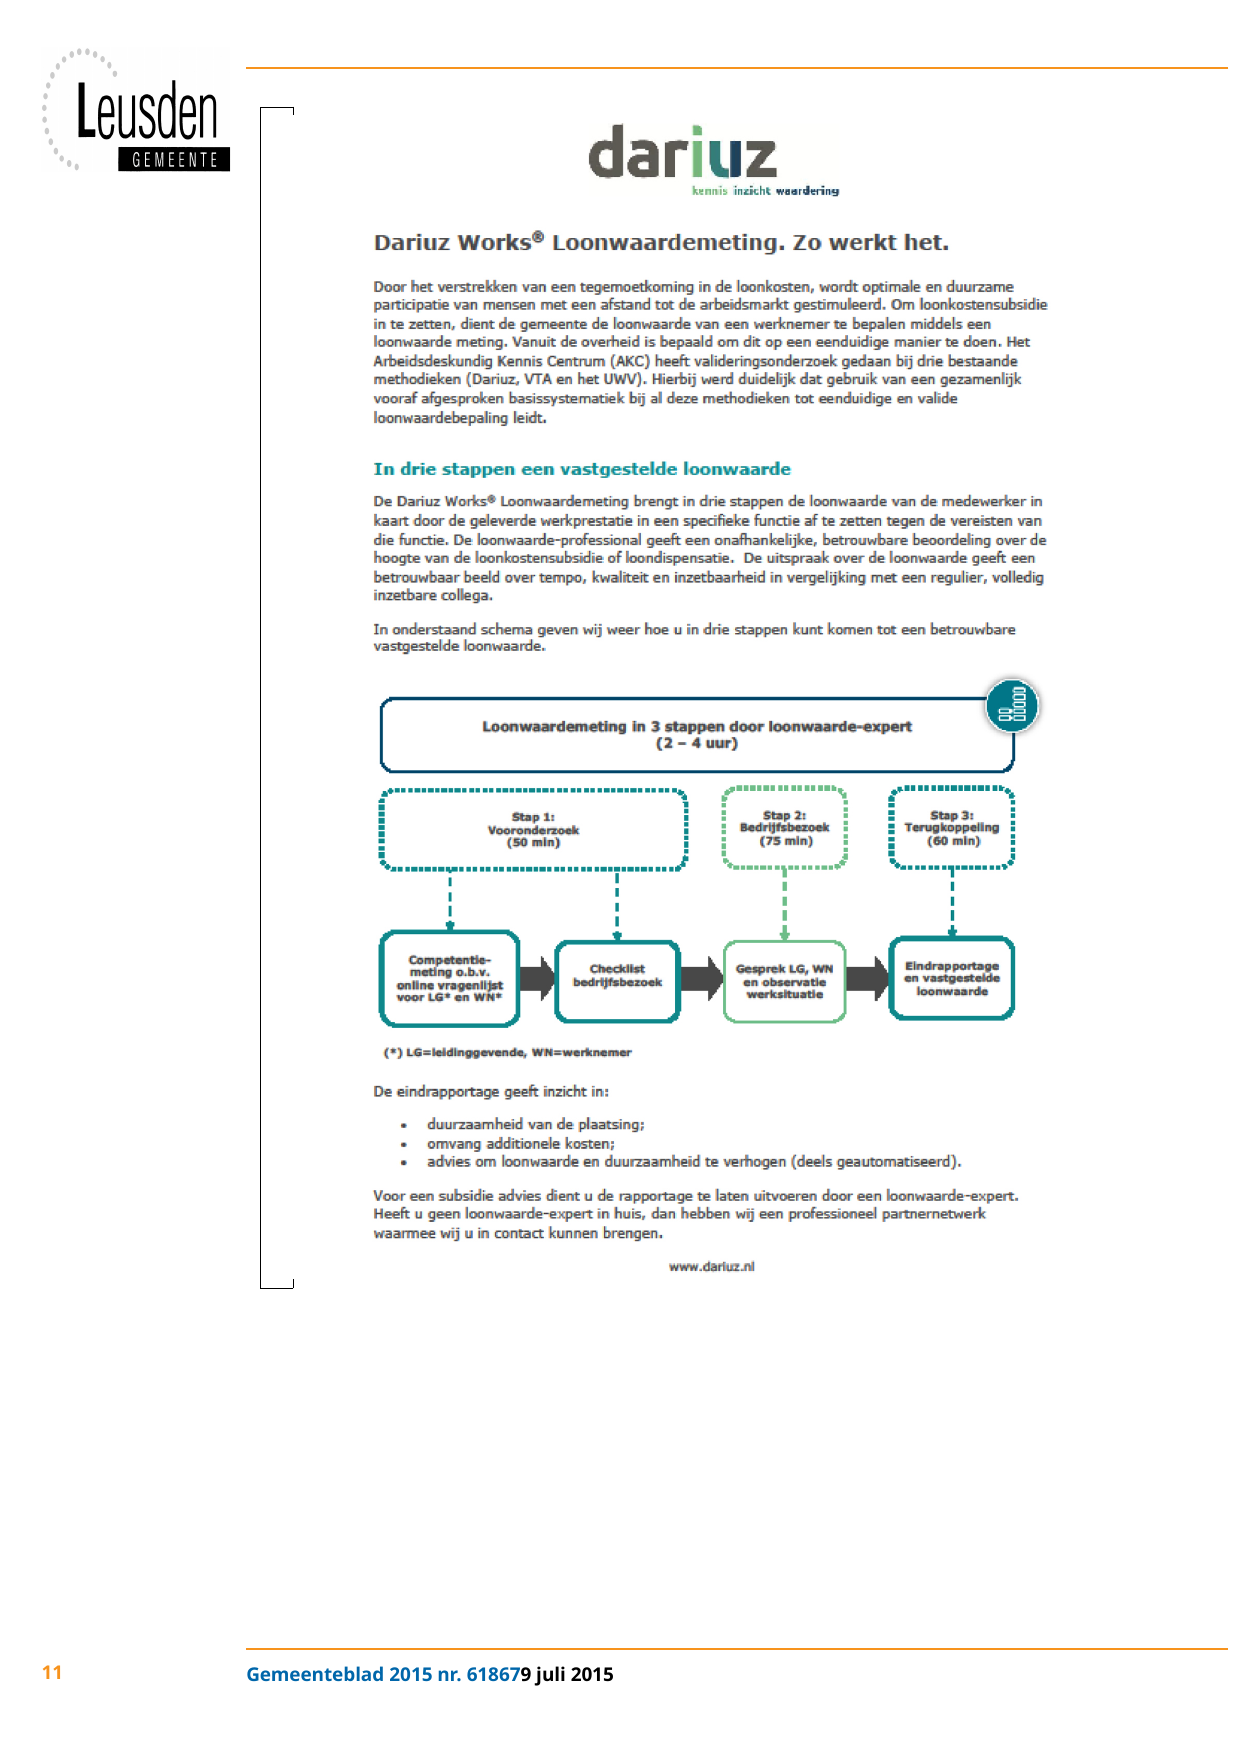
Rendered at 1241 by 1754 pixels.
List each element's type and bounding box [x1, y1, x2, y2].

picture [41, 47, 231, 172]
picture [268, 115, 1155, 1279]
